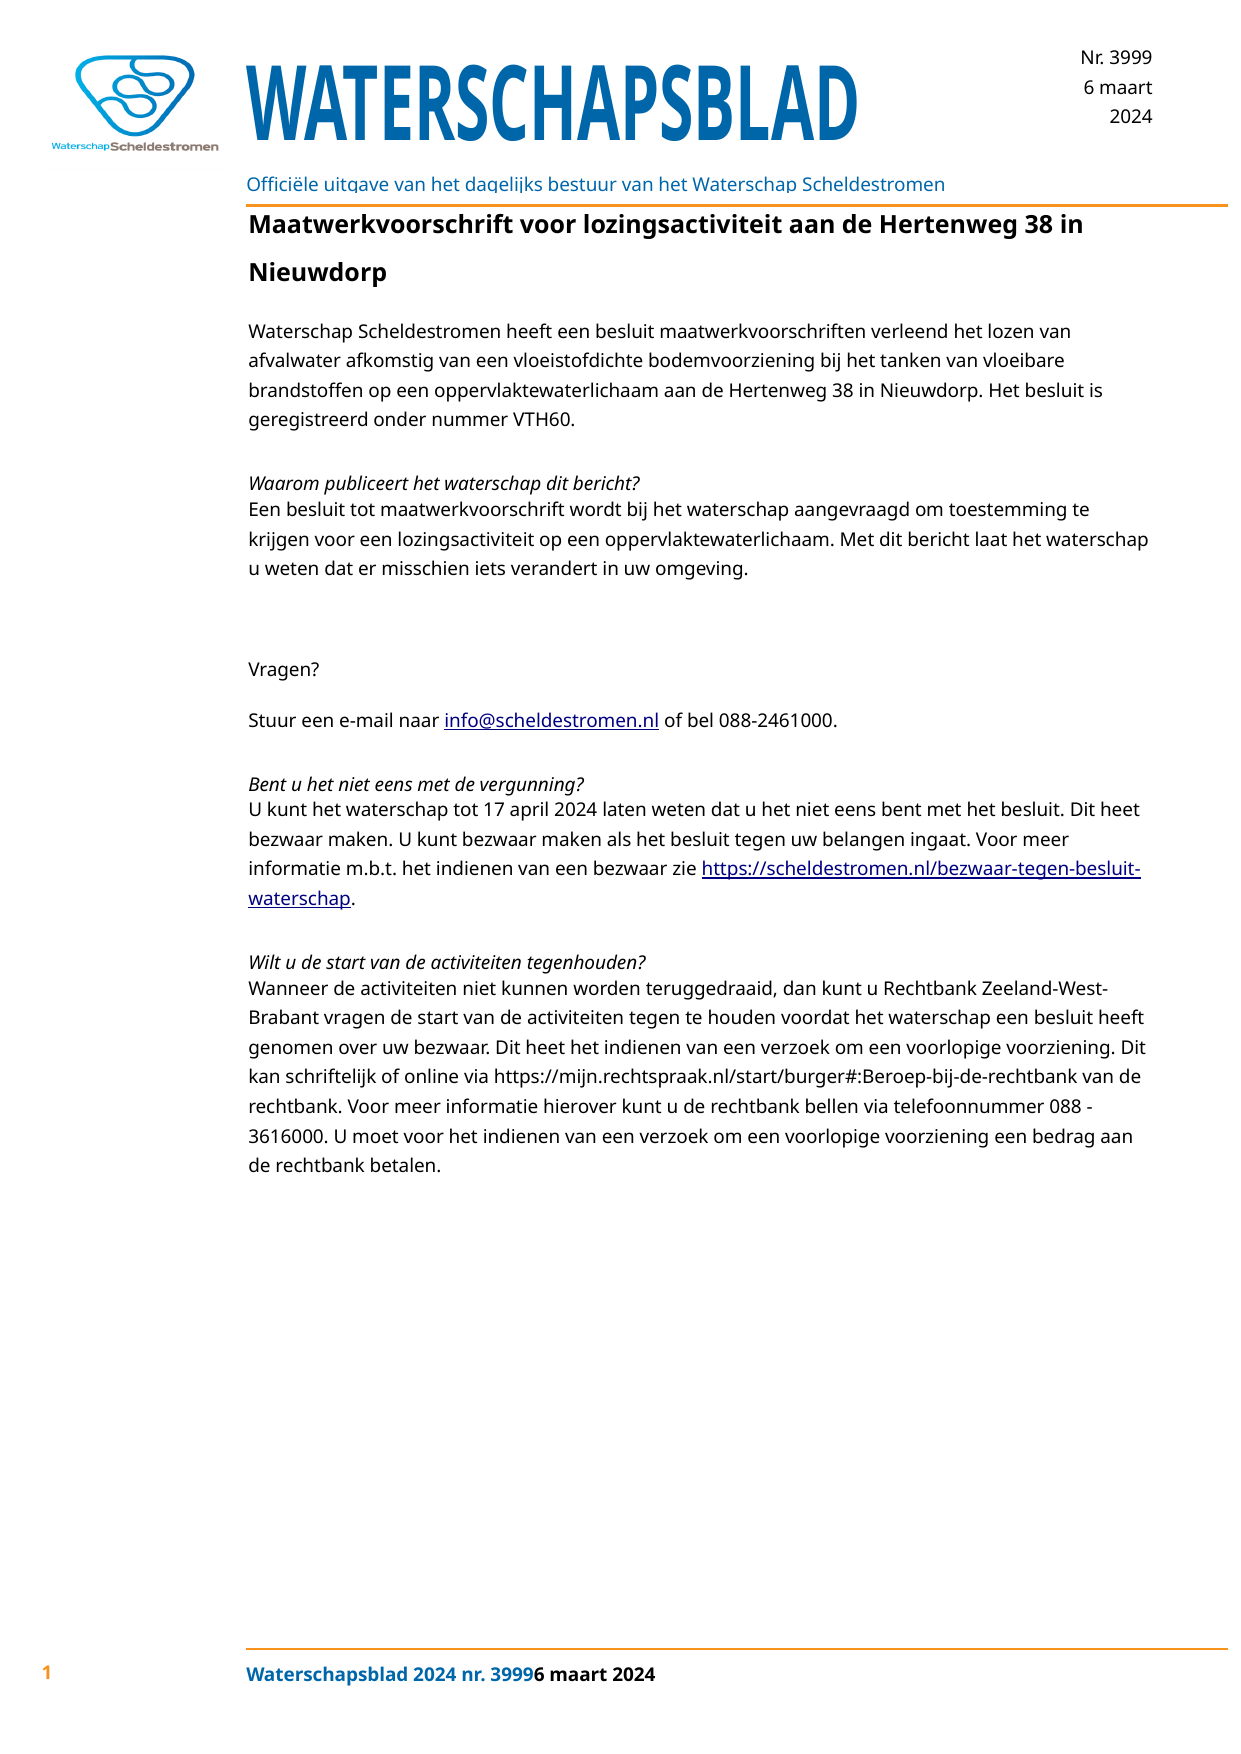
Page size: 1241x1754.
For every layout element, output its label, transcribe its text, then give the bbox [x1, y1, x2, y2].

text Een besluit tot maatwerkvoorschrift wordt bij het waterschap aangevraagd om toestemming te krijgen voor een lozingsactiviteit op een oppervlaktewaterlichaam. Met dit bericht laat het waterschap u weten dat er misschien iets verandert in uw omgeving. [248, 496, 1152, 581]
text Waarom publiceert het waterschap dit bericht? [248, 471, 1152, 496]
text Maatwerkvoorschrift voor lozingsactiviteit aan de Hertenweg 38 in Nieuwdorp [248, 207, 1152, 288]
text U kunt het waterschap tot 17 april 2024 laten weten dat u het niet eens bent met het besluit. Dit heet bezwaar maken. U kunt bezwaar maken als het besluit tegen uw belangen ingaat. Voor meer informatie m.b.t. het indienen van een bezwaar zie https://scheldestromen.nl/bezwaar-tegen-besluit-waterschap. [248, 796, 1152, 911]
text Vragen? [248, 656, 1152, 682]
text Wanneer de activiteiten niet kunnen worden teruggedraaid, dan kunt u Rechtbank Zeeland-West-Brabant vragen de start van de activiteiten tegen te houden voordat het waterschap een besluit heeft genomen over uw bezwaar. Dit heet het indienen van een verzoek om een voorlopige voorziening. Dit kan schriftelijk of online via https://mijn.rechtspraak.nl/start/burger#:Beroep-bij-de-rechtbank van de rechtbank. Voor meer informatie hierover kunt u de rechtbank bellen via telefoonnummer 088 - 3616000. U moet voor het indienen van een verzoek om een voorlopige voorziening een bedrag aan de rechtbank betalen. [248, 975, 1152, 1178]
text Stuur een e-mail naar info@scheldestromen.nl of bel 088-2461000. [248, 707, 1152, 732]
text Wilt u de start van de activiteiten tegenhouden? [248, 949, 1152, 975]
text Waterschap Scheldestromen heeft een besluit maatwerkvoorschriften verleend het lozen van afvalwater afkomstig van een vloeistofdichte bodemvoorziening bij het tanken van vloeibare brandstoffen op een oppervlaktewaterlichaam aan de Hertenweg 38 in Nieuwdorp. Het besluit is geregistreerd onder nummer VTH60. [248, 318, 1152, 432]
picture [41, 47, 231, 172]
text Bent u het niet eens met de vergunning? [248, 771, 1152, 796]
